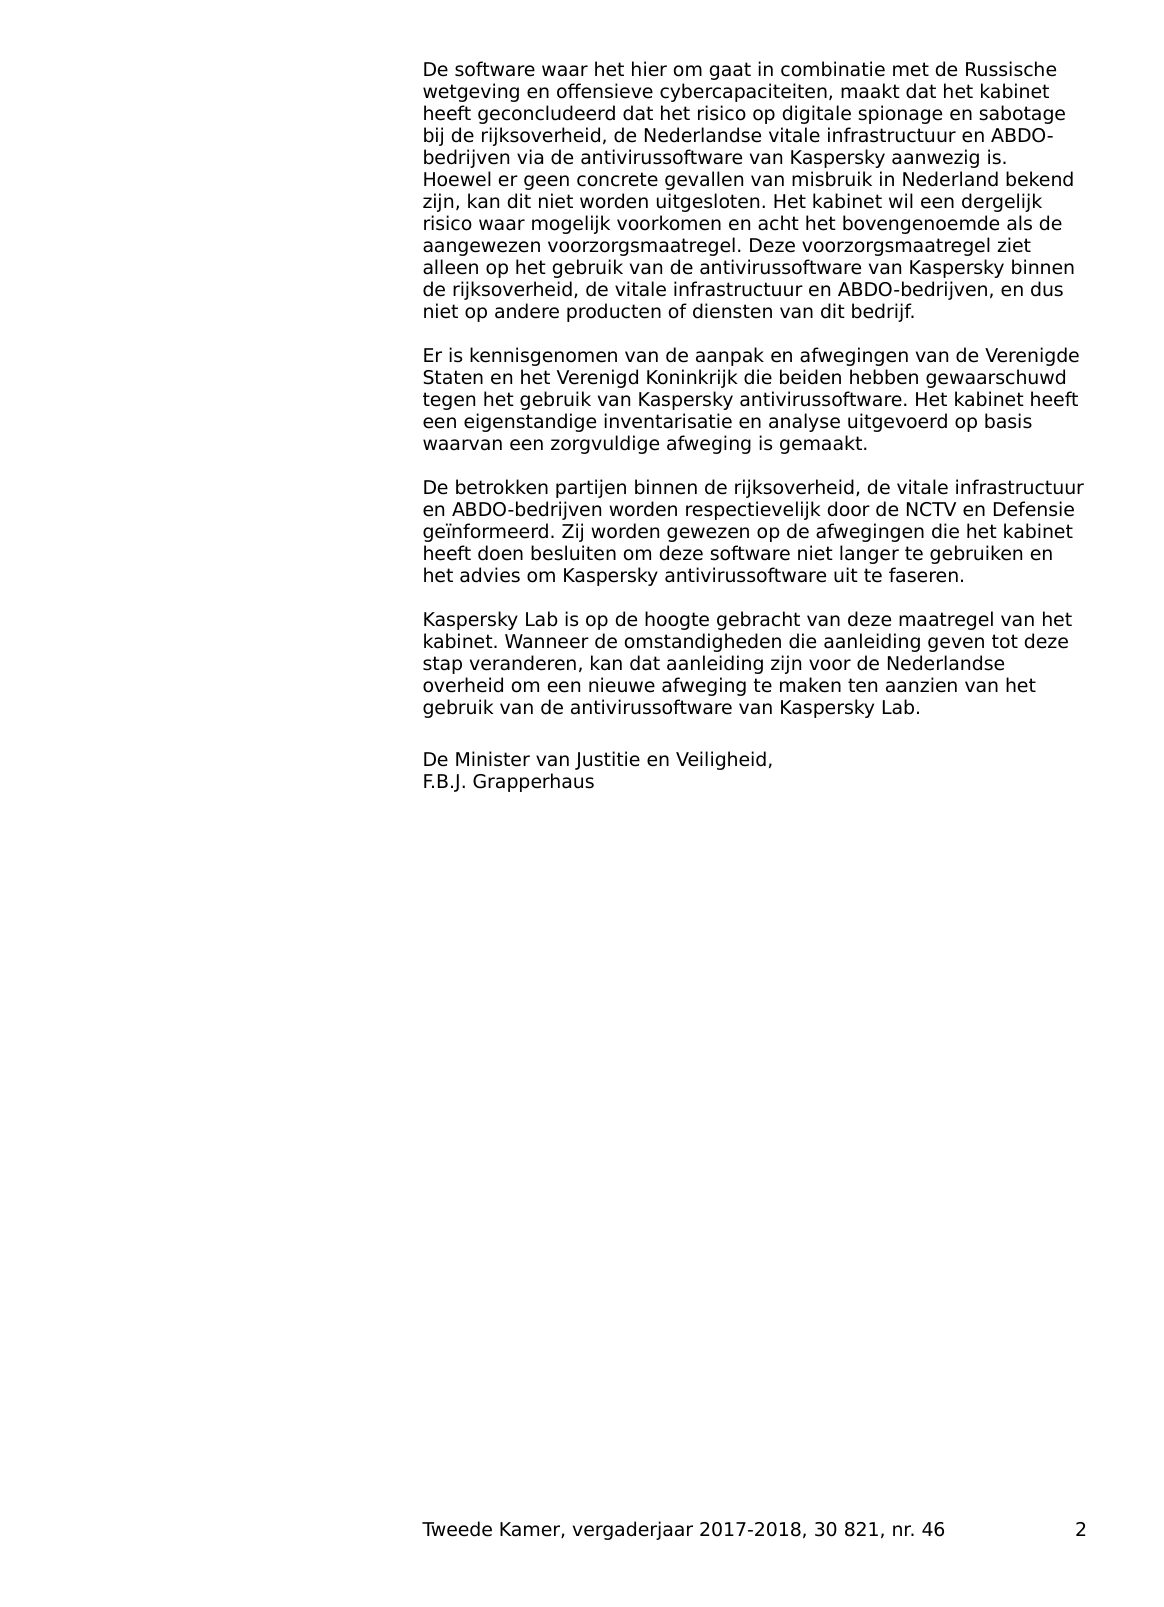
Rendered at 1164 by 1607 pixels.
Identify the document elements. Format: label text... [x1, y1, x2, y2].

text De Minister van Justitie en Veiligheid, F.B.J. Grapperhaus [422, 749, 1087, 793]
text De software waar het hier om gaat in combinatie met de Russische wetgeving en offensieve cybercapaciteiten, maakt dat het kabinet heeft geconcludeerd dat het risico op digitale spionage en sabotage bij de rijksoverheid, de Nederlandse vitale infrastructuur en ABDO-bedrijven via de antivirussoftware van Kaspersky aanwezig is. [422, 59, 1087, 169]
text De betrokken partijen binnen de rijksoverheid, de vitale infrastructuur en ABDO-bedrijven worden respectievelijk door de NCTV en Defensie geïnformeerd. Zij worden gewezen op de afwegingen die het kabinet heeft doen besluiten om deze software niet langer te gebruiken en het advies om Kaspersky antivirussoftware uit te faseren. [422, 477, 1087, 587]
text Hoewel er geen concrete gevallen van misbruik in Nederland bekend zijn, kan dit niet worden uitgesloten. Het kabinet wil een dergelijk risico waar mogelijk voorkomen en acht het bovengenoemde als de aangewezen voorzorgsmaatregel. Deze voorzorgsmaatregel ziet alleen op het gebruik van de antivirussoftware van Kaspersky binnen de rijksoverheid, de vitale infrastructuur en ABDO-bedrijven, en dus niet op andere producten of diensten van dit bedrijf. [422, 169, 1087, 323]
text Kaspersky Lab is op de hoogte gebracht van deze maatregel van het kabinet. Wanneer de omstandigheden die aanleiding geven tot deze stap veranderen, kan dat aanleiding zijn voor de Nederlandse overheid om een nieuwe afweging te maken ten aanzien van het gebruik van de antivirussoftware van Kaspersky Lab. [422, 609, 1087, 719]
text Er is kennisgenomen van de aanpak en afwegingen van de Verenigde Staten en het Verenigd Koninkrijk die beiden hebben gewaarschuwd tegen het gebruik van Kaspersky antivirussoftware. Het kabinet heeft een eigenstandige inventarisatie en analyse uitgevoerd op basis waarvan een zorgvuldige afweging is gemaakt. [422, 345, 1087, 455]
